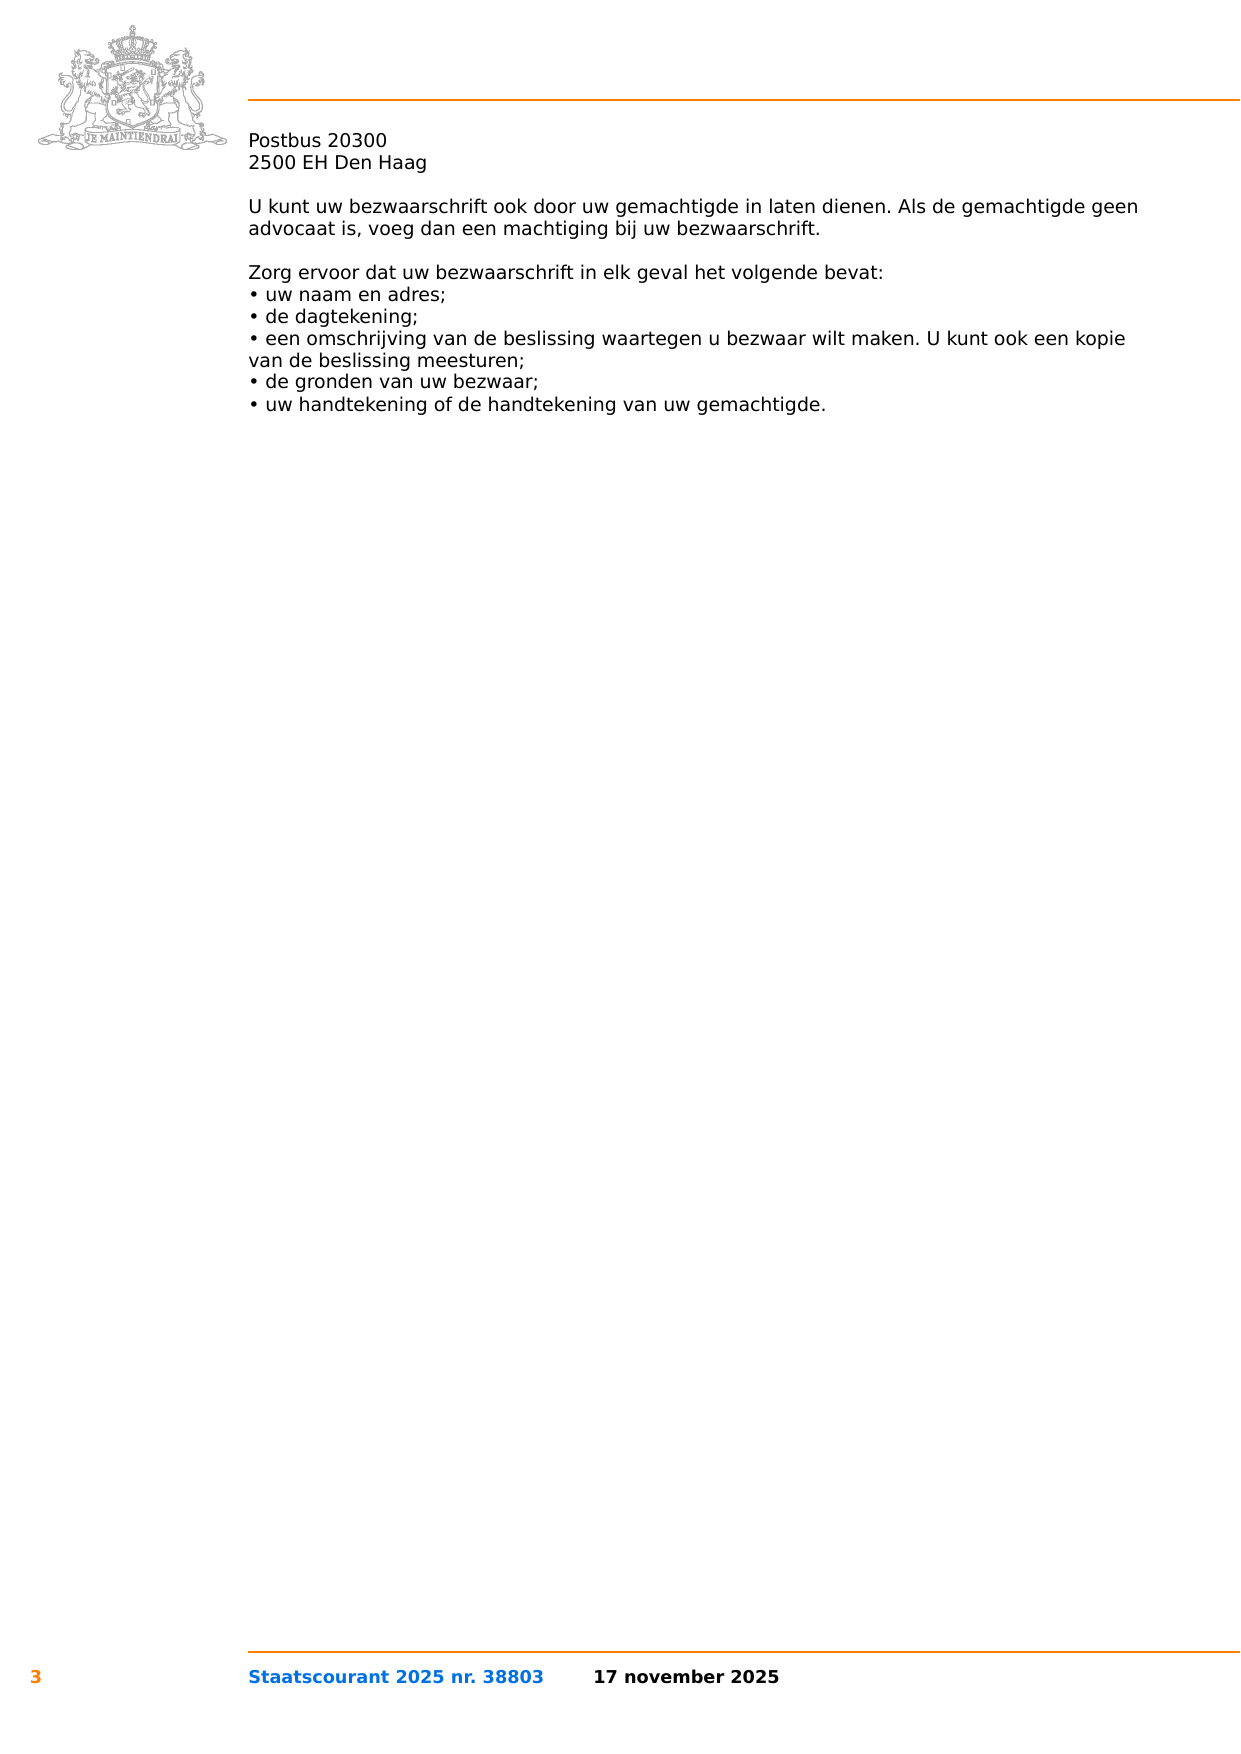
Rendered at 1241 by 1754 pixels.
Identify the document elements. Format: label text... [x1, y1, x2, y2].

text • uw naam en adres; [248, 283, 1163, 306]
text U kunt uw bezwaarschrift ook door uw gemachtigde in laten dienen. Als de gemachtigde geen advocaat is, voeg dan een machtiging bij uw bezwaarschrift. [248, 196, 1163, 240]
text • uw handtekening of de handtekening van uw gemachtigde. [248, 393, 1163, 415]
text Postbus 20300 [248, 130, 1163, 152]
text • de gronden van uw bezwaar; [248, 371, 1163, 393]
text 2500 EH Den Haag [248, 152, 1163, 174]
picture [38, 25, 227, 150]
text • de dagtekening; [248, 306, 1163, 327]
text Zorg ervoor dat uw bezwaarschrift in elk geval het volgende bevat: [248, 262, 1163, 283]
text • een omschrijving van de beslissing waartegen u bezwaar wilt maken. U kunt ook een kopie van de beslissing meesturen; [248, 327, 1163, 371]
